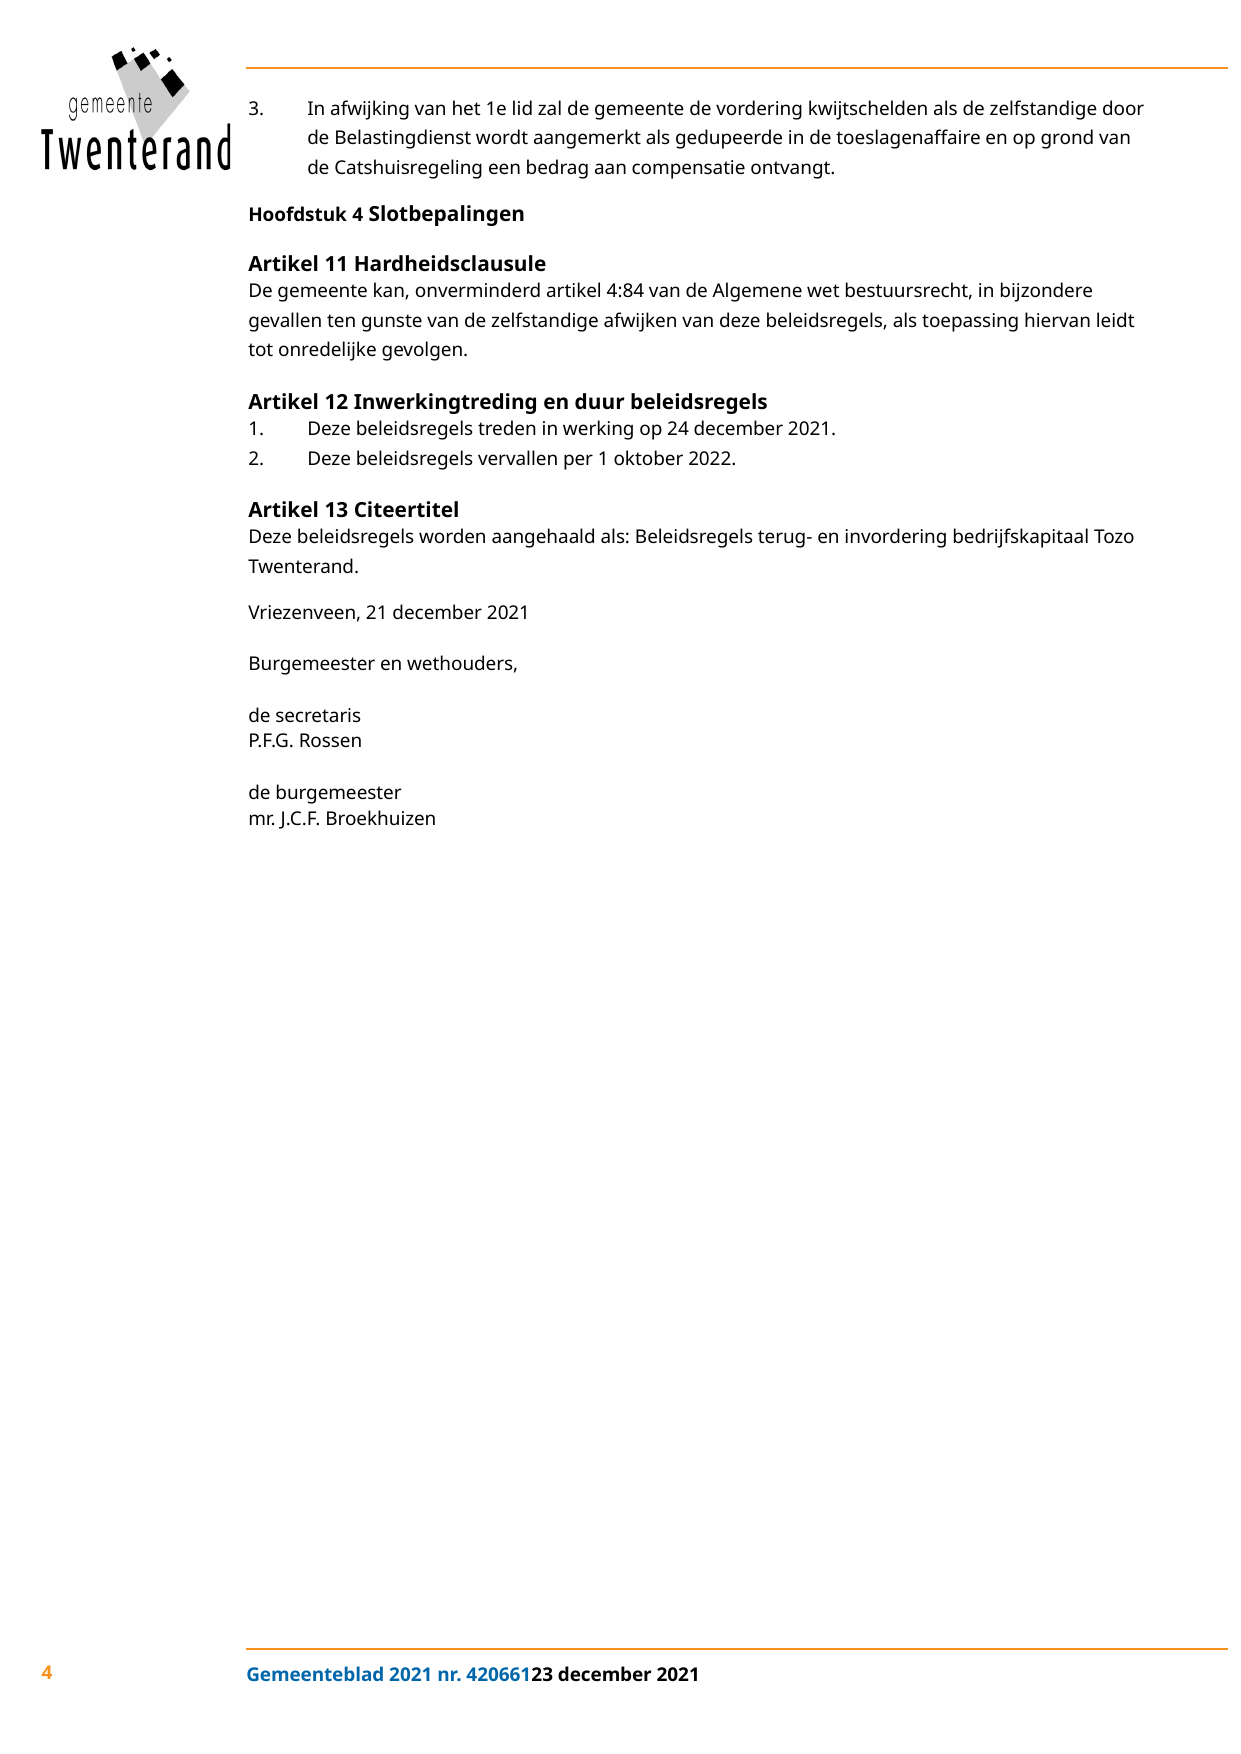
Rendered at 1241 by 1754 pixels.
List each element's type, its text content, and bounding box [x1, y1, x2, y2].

text Artikel 13 Citeertitel [248, 495, 1152, 524]
list In afwijking van het 1e lid zal de gemeente de vordering kwijtschelden als de zelfstandige door de Belastingdienst wordt aangemerkt als gedupeerde in de toeslagenaffaire en op grond van de Catshuisregeling een bedrag aan compensatie ontvangt. [248, 95, 1152, 180]
text Artikel 11 Hardheidsclausule [248, 249, 1152, 277]
text mr. J.C.F. Broekhuizen [248, 805, 1152, 831]
text P.F.G. Rossen [248, 728, 1152, 753]
text Hoofdstuk 4 Slotbepalingen [248, 199, 1152, 228]
list Deze beleidsregels vervallen per 1 oktober 2022. [248, 445, 1152, 471]
text Vriezenveen, 21 december 2021 [248, 599, 1152, 625]
text Burgemeester en wethouders, [248, 650, 1152, 676]
list Deze beleidsregels treden in werking op 24 december 2021. [248, 415, 1152, 441]
text Deze beleidsregels worden aangehaald als: Beleidsregels terug- en invordering bedrijfskapitaal Tozo Twenterand. [248, 524, 1152, 579]
text De gemeente kan, onverminderd artikel 4:84 van de Algemene wet bestuursrecht, in bijzondere gevallen ten gunste van de zelfstandige afwijken van deze beleidsregels, als toepassing hiervan leidt tot onredelijke gevolgen. [248, 277, 1152, 362]
text Artikel 12 Inwerkingtreding en duur beleidsregels [248, 387, 1152, 415]
picture [41, 47, 231, 172]
text de burgemeester [248, 779, 1152, 805]
text de secretaris [248, 702, 1152, 728]
